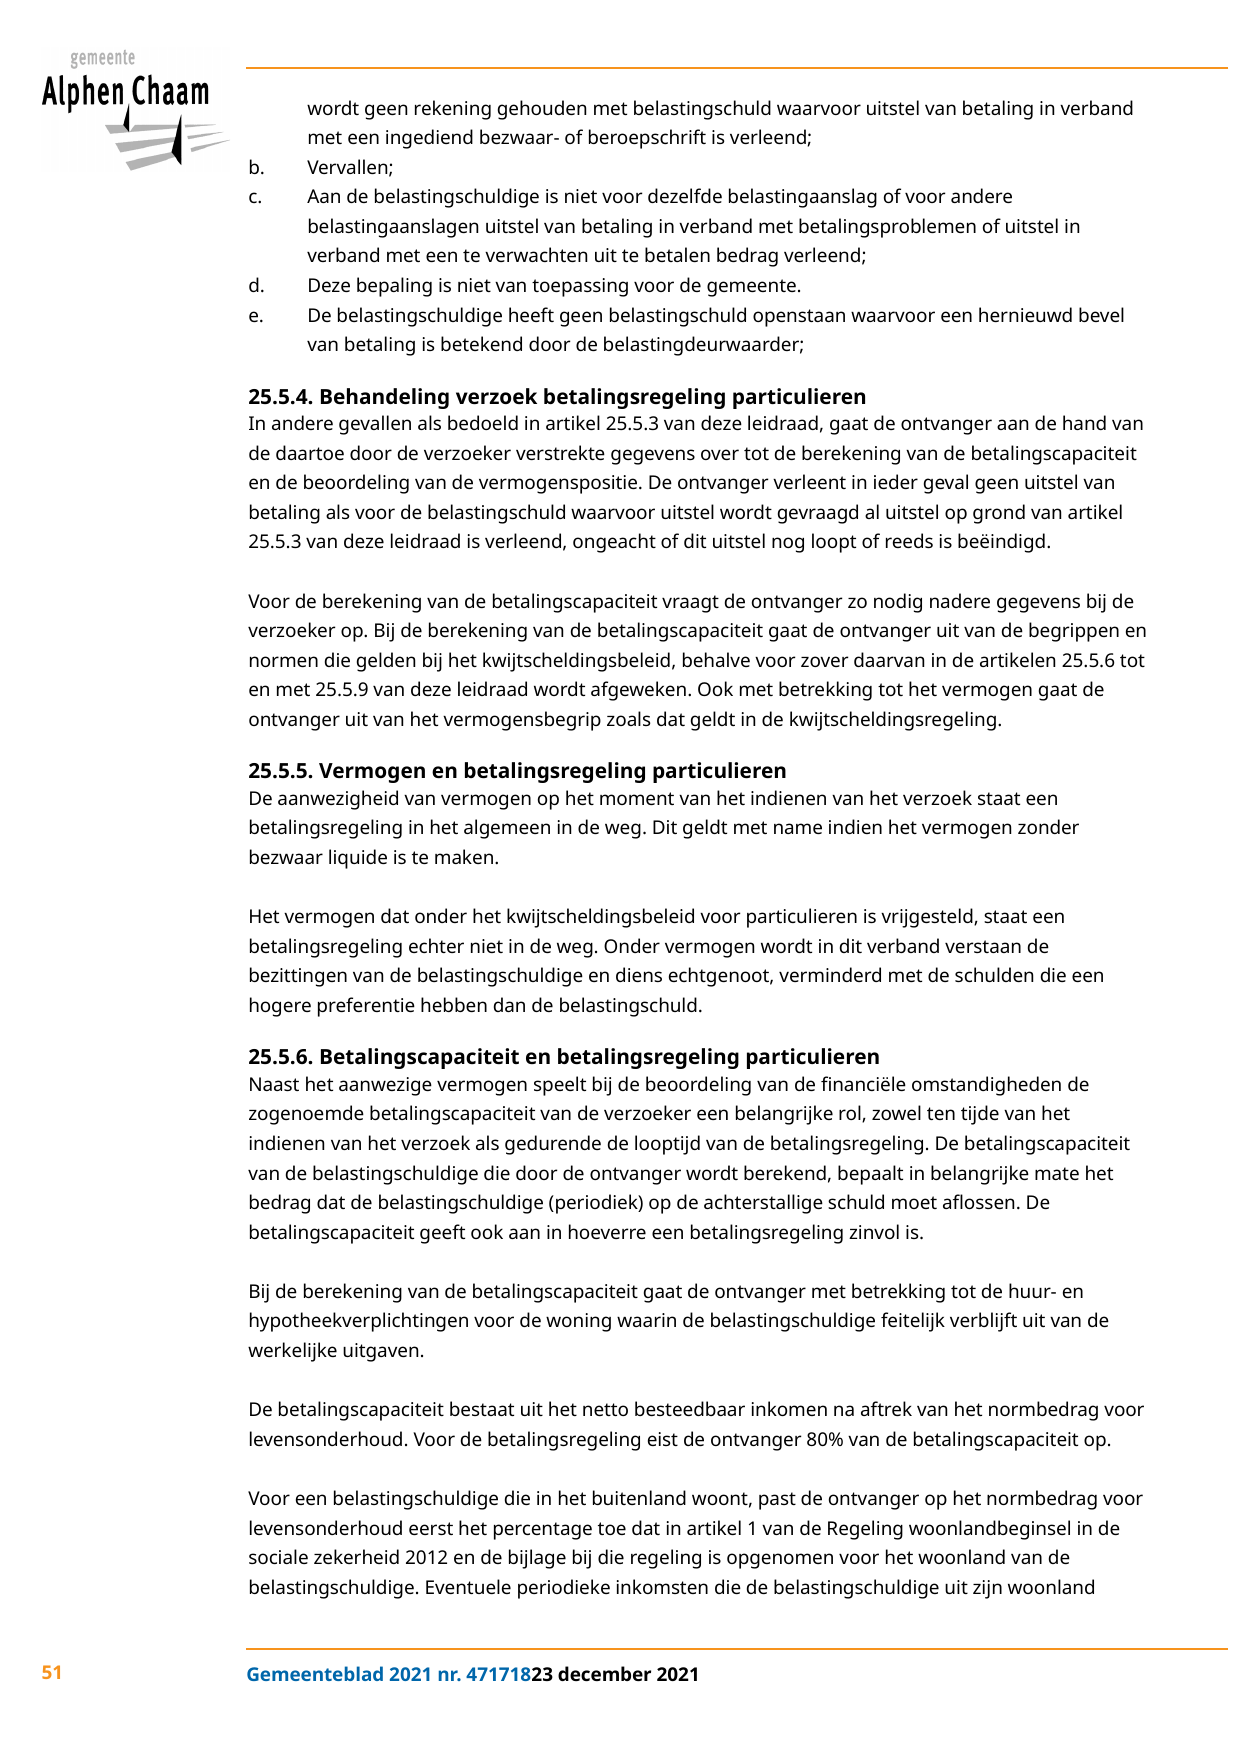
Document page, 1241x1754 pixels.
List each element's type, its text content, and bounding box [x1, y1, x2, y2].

text In andere gevallen als bedoeld in artikel 25.5.3 van deze leidraad, gaat de ontvanger aan de hand van de daartoe door de verzoeker verstrekte gegevens over tot de berekening van de betalingscapaciteit en de beoordeling van de vermogenspositie. De ontvanger verleent in ieder geval geen uitstel van betaling als voor de belastingschuld waarvoor uitstel wordt gevraagd al uitstel op grond van artikel 25.5.3 van deze leidraad is verleend, ongeacht of dit uitstel nog loopt of reeds is beëindigd. [248, 410, 1152, 554]
text Voor een belastingschuldige die in het buitenland woont, past de ontvanger op het normbedrag voor levensonderhoud eerst het percentage toe dat in artikel 1 van de Regeling woonlandbeginsel in de sociale zekerheid 2012 en de bijlage bij die regeling is opgenomen voor het woonland van de belastingschuldige. Eventuele periodieke inkomsten die de belastingschuldige uit zijn woonland [248, 1485, 1152, 1599]
text Het vermogen dat onder het kwijtscheldingsbeleid voor particulieren is vrijgesteld, staat een betalingsregeling echter niet in de weg. Onder vermogen wordt in dit verband verstaan de bezittingen van de belastingschuldige en diens echtgenoot, verminderd met de schulden die een hogere preferentie hebben dan de belastingschuld. [248, 903, 1152, 1018]
text 25.5.6. Betalingscapaciteit en betalingsregeling particulieren [248, 1042, 1152, 1071]
text De betalingscapaciteit bestaat uit het netto besteedbaar inkomen na aftrek van het normbedrag voor levensonderhoud. Voor de betalingsregeling eist de ontvanger 80% van de betalingscapaciteit op. [248, 1396, 1152, 1452]
text Voor de berekening van de betalingscapaciteit vraagt de ontvanger zo nodig nadere gegevens bij de verzoeker op. Bij de berekening van de betalingscapaciteit gaat de ontvanger uit van de begrippen en normen die gelden bij het kwijtscheldingsbeleid, behalve voor zover daarvan in de artikelen 25.5.6 tot en met 25.5.9 van deze leidraad wordt afgeweken. Ook met betrekking tot het vermogen gaat de ontvanger uit van het vermogensbegrip zoals dat geldt in de kwijtscheldingsregeling. [248, 588, 1152, 732]
list De belastingschuldige heeft geen belastingschuld openstaan waarvoor een hernieuwd bevel van betaling is betekend door de belastingdeurwaarder; [248, 302, 1152, 357]
list Vervallen; [248, 154, 1152, 180]
list Aan de belastingschuldige is niet voor dezelfde belastingaanslag of voor andere belastingaanslagen uitstel van betaling in verband met betalingsproblemen of uitstel in verband met een te verwachten uit te betalen bedrag verleend; [248, 183, 1152, 268]
list wordt geen rekening gehouden met belastingschuld waarvoor uitstel van betaling in verband met een ingediend bezwaar- of beroepschrift is verleend; [248, 95, 1152, 150]
picture [41, 47, 231, 172]
text Naast het aanwezige vermogen speelt bij de beoordeling van de financiële omstandigheden de zogenoemde betalingscapaciteit van de verzoeker een belangrijke rol, zowel ten tijde van het indienen van het verzoek als gedurende de looptijd van de betalingsregeling. De betalingscapaciteit van de belastingschuldige die door de ontvanger wordt berekend, bepaalt in belangrijke mate het bedrag dat de belastingschuldige (periodiek) op de achterstallige schuld moet aflossen. De betalingscapaciteit geeft ook aan in hoeverre een betalingsregeling zinvol is. [248, 1071, 1152, 1244]
text Bij de berekening van de betalingscapaciteit gaat de ontvanger met betrekking tot de huur- en hypotheekverplichtingen voor de woning waarin de belastingschuldige feitelijk verblijft uit van de werkelijke uitgaven. [248, 1278, 1152, 1363]
text De aanwezigheid van vermogen op het moment van het indienen van het verzoek staat een betalingsregeling in het algemeen in de weg. Dit geldt met name indien het vermogen zonder bezwaar liquide is te maken. [248, 785, 1152, 870]
list Deze bepaling is niet van toepassing voor de gemeente. [248, 272, 1152, 298]
text 25.5.4. Behandeling verzoek betalingsregeling particulieren [248, 382, 1152, 410]
text 25.5.5. Vermogen en betalingsregeling particulieren [248, 757, 1152, 785]
